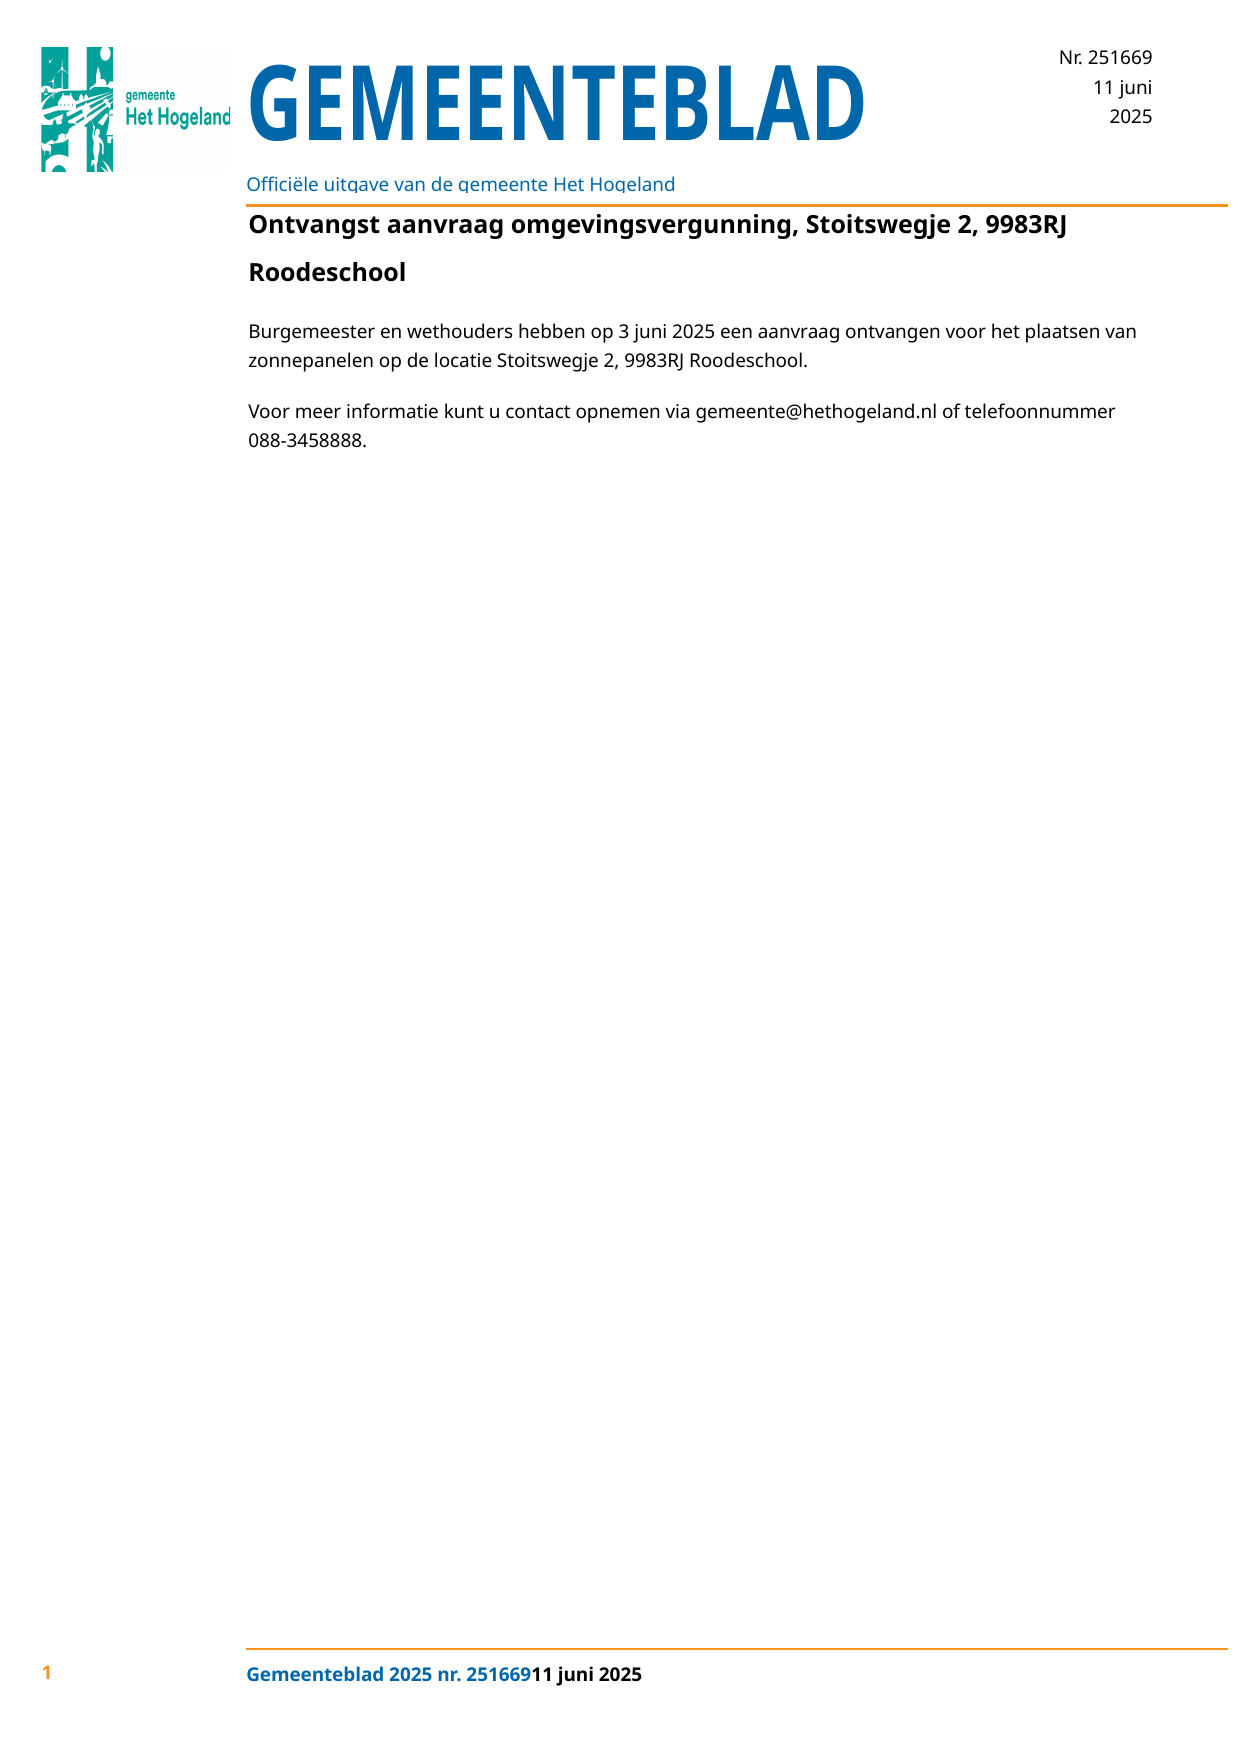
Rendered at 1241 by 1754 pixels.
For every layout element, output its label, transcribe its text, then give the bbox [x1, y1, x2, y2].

text Voor meer informatie kunt u contact opnemen via gemeente@hethogeland.nl of telefoonnummer 088-3458888. [248, 398, 1152, 453]
text Burgemeester en wethouders hebben op 3 juni 2025 een aanvraag ontvangen voor het plaatsen van zonnepanelen op de locatie Stoitswegje 2, 9983RJ Roodeschool. [248, 318, 1152, 373]
text Ontvangst aanvraag omgevingsvergunning, Stoitswegje 2, 9983RJ Roodeschool [248, 207, 1152, 288]
picture [41, 47, 231, 172]
